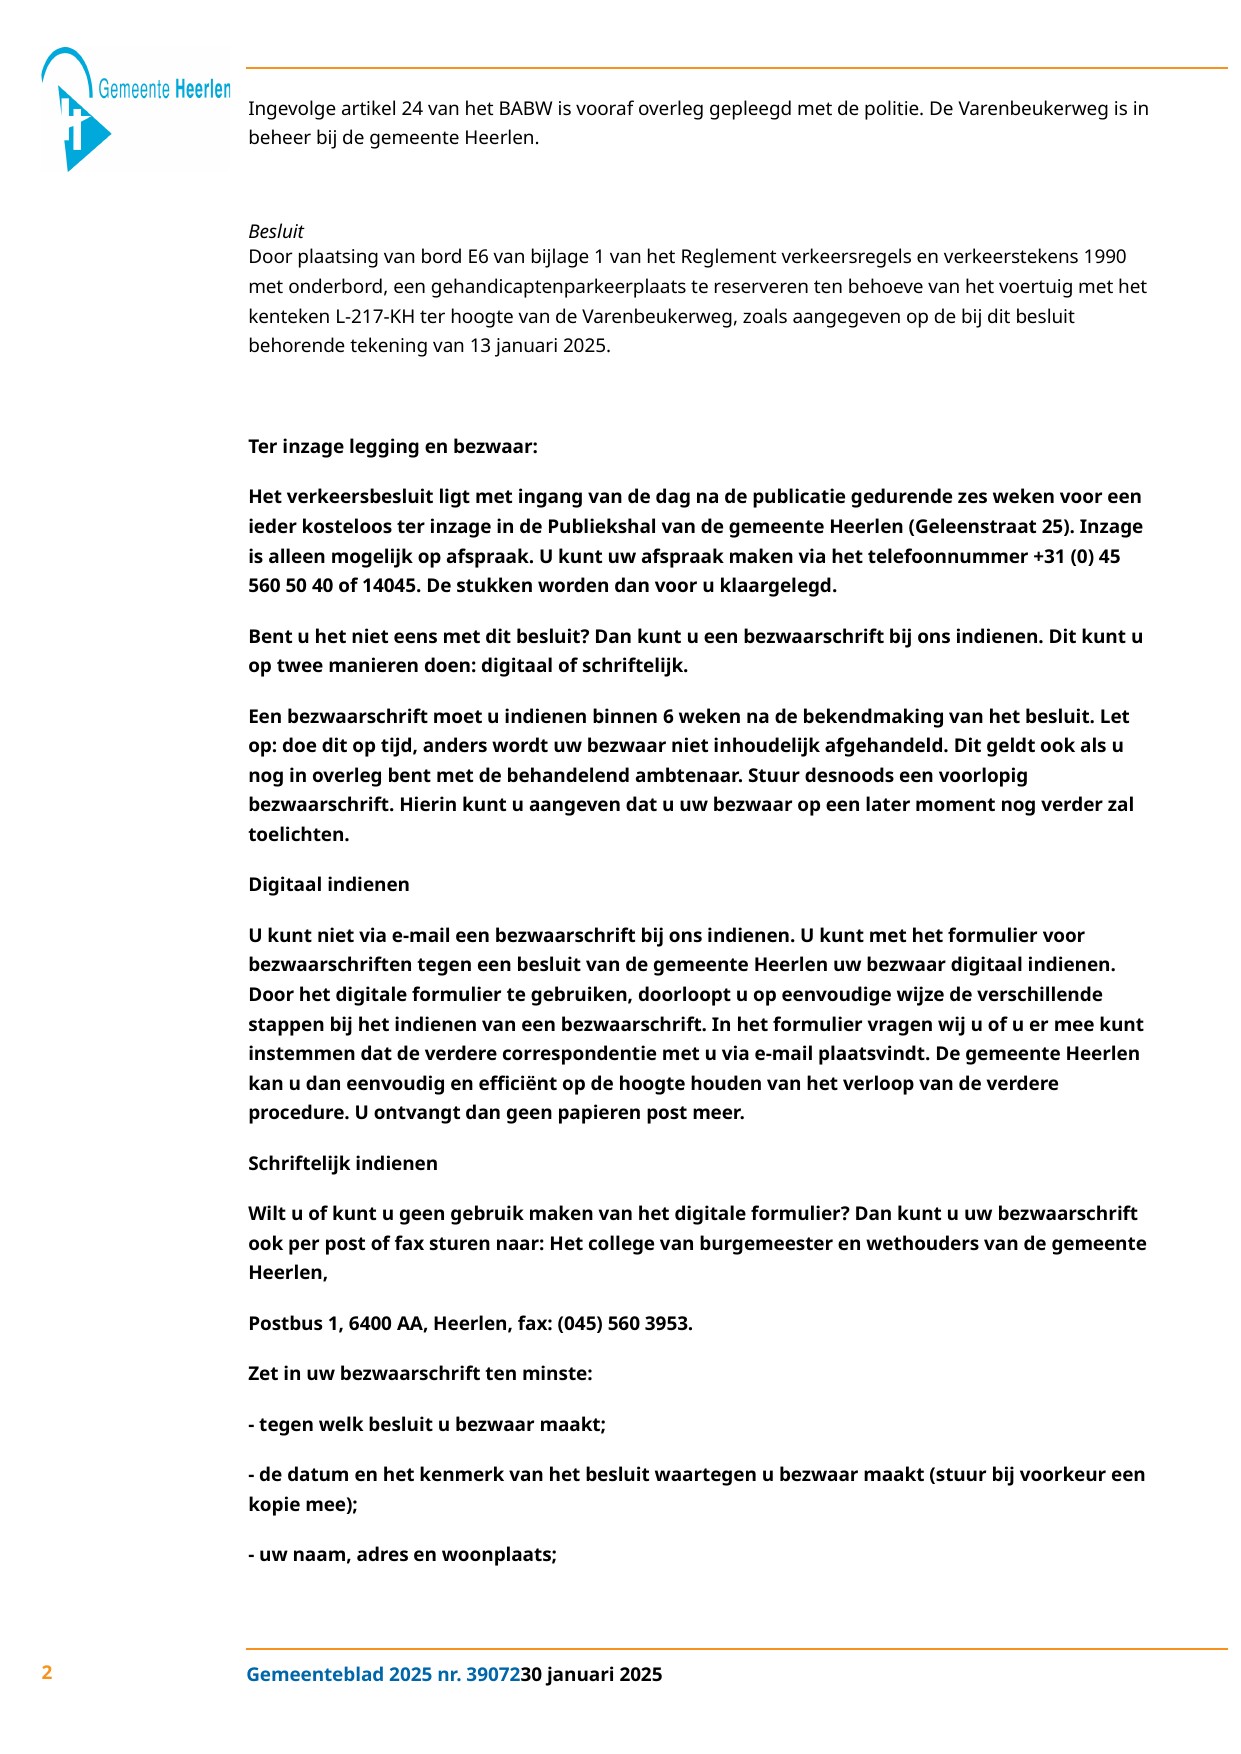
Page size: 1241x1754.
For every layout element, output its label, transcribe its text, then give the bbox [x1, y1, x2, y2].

text U kunt niet via e-mail een bezwaarschrift bij ons indienen. U kunt met het formulier voor bezwaarschriften tegen een besluit van de gemeente Heerlen uw bezwaar digitaal indienen. Door het digitale formulier te gebruiken, doorloopt u op eenvoudige wijze de verschillende stappen bij het indienen van een bezwaarschrift. In het formulier vragen wij u of u er mee kunt instemmen dat de verdere correspondentie met u via e-mail plaatsvindt. De gemeente Heerlen kan u dan eenvoudig en efficiënt op de hoogte houden van het verloop van de verdere procedure. U ontvangt dan geen papieren post meer. [248, 922, 1152, 1125]
text Bent u het niet eens met dit besluit? Dan kunt u een bezwaarschrift bij ons indienen. Dit kunt u op twee manieren doen: digitaal of schriftelijk. [248, 623, 1152, 678]
text Een bezwaarschrift moet u indienen binnen 6 weken na de bekendmaking van het besluit. Let op: doe dit op tijd, anders wordt uw bezwaar niet inhoudelijk afgehandeld. Dit geldt ook als u nog in overleg bent met de behandelend ambtenaar. Stuur desnoods een voorlopig bezwaarschrift. Hierin kunt u aangeven dat u uw bezwaar op een later moment nog verder zal toelichten. [248, 703, 1152, 847]
text Door plaatsing van bord E6 van bijlage 1 van het Reglement verkeersregels en verkeerstekens 1990 met onderbord, een gehandicaptenparkeerplaats te reserveren ten behoeve van het voertuig met het kenteken L-217-KH ter hoogte van de Varenbeukerweg, zoals aangegeven op de bij dit besluit behorende tekening van 13 januari 2025. [248, 244, 1152, 358]
text - de datum en het kenmerk van het besluit waartegen u bezwaar maakt (stuur bij voorkeur een kopie mee); [248, 1461, 1152, 1516]
picture [41, 47, 231, 172]
text Besluit [248, 218, 1152, 244]
text - uw naam, adres en woonplaats; [248, 1541, 1152, 1567]
text Digitaal indienen [248, 872, 1152, 897]
text Schriftelijk indienen [248, 1150, 1152, 1176]
picture [41, 47, 59, 70]
text Zet in uw bezwaarschrift ten minste: [248, 1360, 1152, 1386]
text Wilt u of kunt u geen gebruik maken van het digitale formulier? Dan kunt u uw bezwaarschrift ook per post of fax sturen naar: Het college van burgemeester en wethouders van de gemeente Heerlen, [248, 1200, 1152, 1285]
text Het verkeersbesluit ligt met ingang van de dag na de publicatie gedurende zes weken voor een ieder kosteloos ter inzage in de Publiekshal van de gemeente Heerlen (Geleenstraat 25). Inzage is alleen mogelijk op afspraak. U kunt uw afspraak maken via het telefoonnummer +31 (0) 45 560 50 40 of 14045. De stukken worden dan voor u klaargelegd. [248, 484, 1152, 598]
text Postbus 1, 6400 AA, Heerlen, fax: (045) 560 3953. [248, 1310, 1152, 1336]
text - tegen welk besluit u bezwaar maakt; [248, 1411, 1152, 1436]
text Ingevolge artikel 24 van het BABW is vooraf overleg gepleegd met de politie. De Varenbeukerweg is in beheer bij de gemeente Heerlen. [248, 95, 1152, 150]
text Ter inzage legging en bezwaar: [248, 433, 1152, 459]
